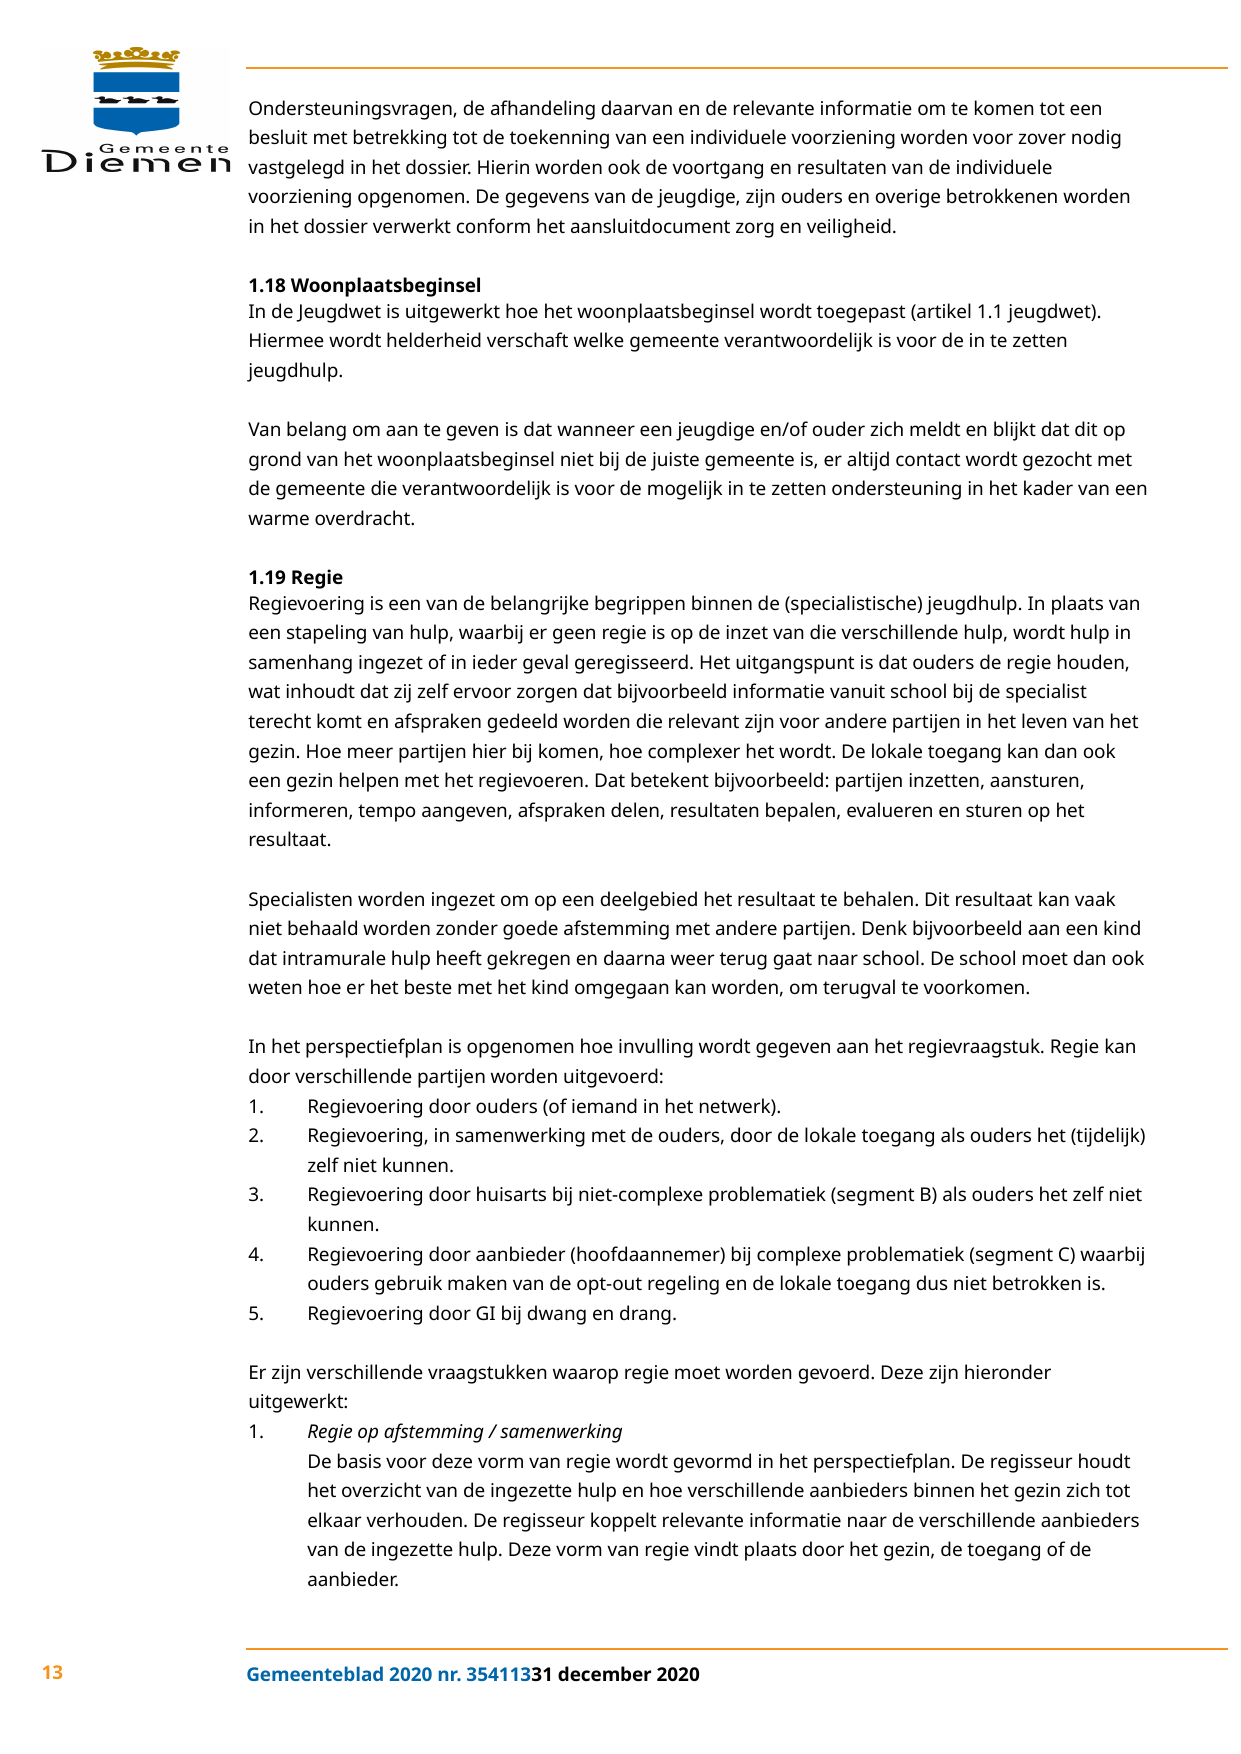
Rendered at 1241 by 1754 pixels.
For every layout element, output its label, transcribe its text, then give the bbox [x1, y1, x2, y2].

list Regie op afstemming / samenwerking [248, 1418, 1152, 1444]
list De basis voor deze vorm van regie wordt gevormd in het perspectiefplan. De regisseur houdt het overzicht van de ingezette hulp en hoe verschillende aanbieders binnen het gezin zich tot elkaar verhouden. De regisseur koppelt relevante informatie naar de verschillende aanbieders van de ingezette hulp. Deze vorm van regie vindt plaats door het gezin, de toegang of de aanbieder. [248, 1448, 1152, 1592]
picture [41, 47, 231, 172]
list Regievoering door huisarts bij niet-complexe problematiek (segment B) als ouders het zelf niet kunnen. [248, 1182, 1152, 1237]
text In de Jeugdwet is uitgewerkt hoe het woonplaatsbeginsel wordt toegepast (artikel 1.1 jeugdwet). Hiermee wordt helderheid verschaft welke gemeente verantwoordelijk is voor de in te zetten jeugdhulp. [248, 298, 1152, 383]
text 1.19 Regie [248, 564, 1152, 590]
text Van belang om aan te geven is dat wanneer een jeugdige en/of ouder zich meldt en blijkt dat dit op grond van het woonplaatsbeginsel niet bij de juiste gemeente is, er altijd contact wordt gezocht met de gemeente die verantwoordelijk is voor de mogelijk in te zetten ondersteuning in het kader van een warme overdracht. [248, 416, 1152, 531]
text Er zijn verschillende vraagstukken waarop regie moet worden gevoerd. Deze zijn hieronder uitgewerkt: [248, 1359, 1152, 1414]
list Regievoering door ouders (of iemand in het netwerk). [248, 1093, 1152, 1119]
text 1.18 Woonplaatsbeginsel [248, 272, 1152, 298]
text Regievoering is een van de belangrijke begrippen binnen de (specialistische) jeugdhulp. In plaats van een stapeling van hulp, waarbij er geen regie is op de inzet van die verschillende hulp, wordt hulp in samenhang ingezet of in ieder geval geregisseerd. Het uitgangspunt is dat ouders de regie houden, wat inhoudt dat zij zelf ervoor zorgen dat bijvoorbeeld informatie vanuit school bij de specialist terecht komt en afspraken gedeeld worden die relevant zijn voor andere partijen in het leven van het gezin. Hoe meer partijen hier bij komen, hoe complexer het wordt. De lokale toegang kan dan ook een gezin helpen met het regievoeren. Dat betekent bijvoorbeeld: partijen inzetten, aansturen, informeren, tempo aangeven, afspraken delen, resultaten bepalen, evalueren en sturen op het resultaat. [248, 590, 1152, 852]
text Ondersteuningsvragen, de afhandeling daarvan en de relevante informatie om te komen tot een besluit met betrekking tot de toekenning van een individuele voorziening worden voor zover nodig vastgelegd in het dossier. Hierin worden ook de voortgang en resultaten van de individuele voorziening opgenomen. De gegevens van de jeugdige, zijn ouders en overige betrokkenen worden in het dossier verwerkt conform het aansluitdocument zorg en veiligheid. [248, 95, 1152, 239]
list Regievoering door GI bij dwang en drang. [248, 1300, 1152, 1326]
text Specialisten worden ingezet om op een deelgebied het resultaat te behalen. Dit resultaat kan vaak niet behaald worden zonder goede afstemming met andere partijen. Denk bijvoorbeeld aan een kind dat intramurale hulp heeft gekregen en daarna weer terug gaat naar school. De school moet dan ook weten hoe er het beste met het kind omgegaan kan worden, om terugval te voorkomen. [248, 886, 1152, 1000]
list Regievoering, in samenwerking met de ouders, door de lokale toegang als ouders het (tijdelijk) zelf niet kunnen. [248, 1122, 1152, 1178]
text In het perspectiefplan is opgenomen hoe invulling wordt gegeven aan het regievraagstuk. Regie kan door verschillende partijen worden uitgevoerd: [248, 1034, 1152, 1089]
list Regievoering door aanbieder (hoofdaannemer) bij complexe problematiek (segment C) waarbij ouders gebruik maken van de opt-out regeling en de lokale toegang dus niet betrokken is. [248, 1241, 1152, 1296]
